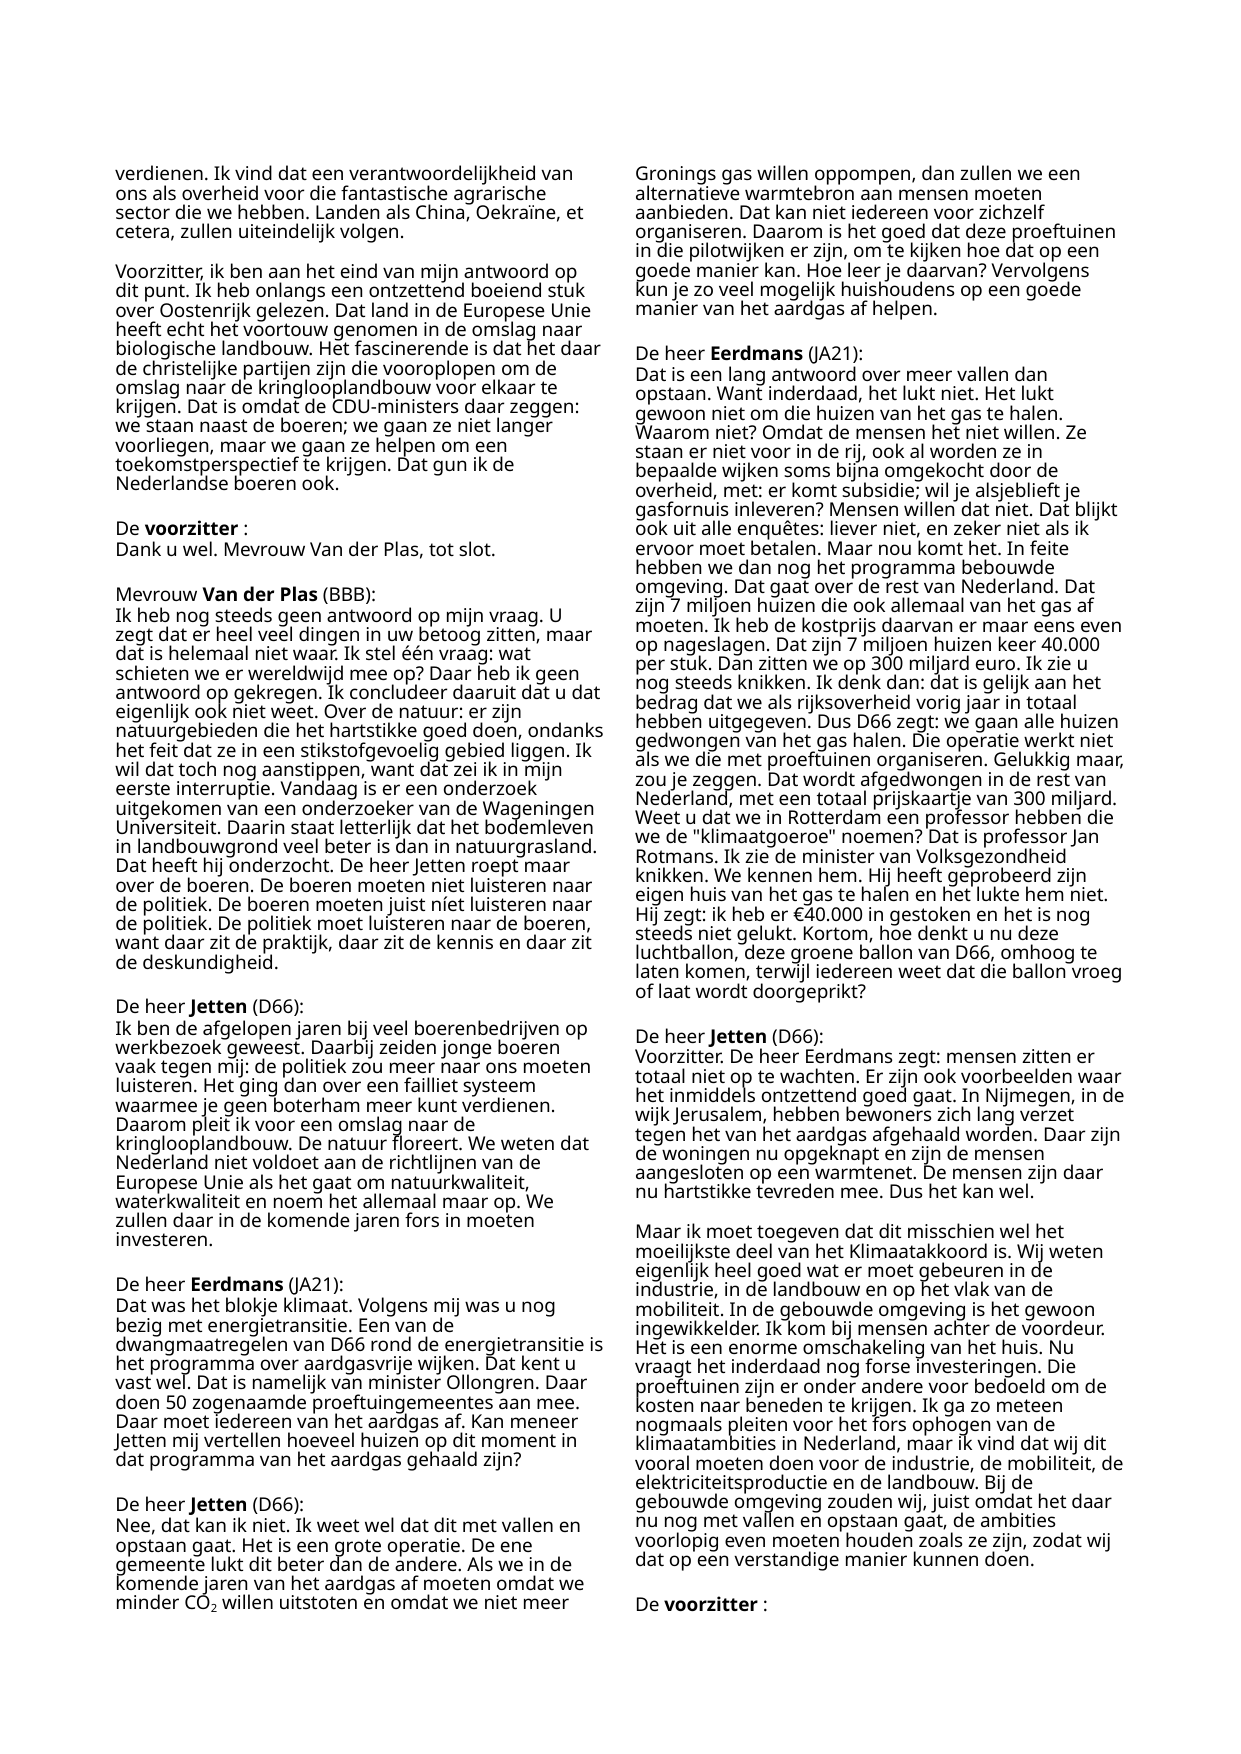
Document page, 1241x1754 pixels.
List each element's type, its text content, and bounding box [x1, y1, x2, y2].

text verdienen. Ik vind dat een verantwoordelijkheid van ons als overheid voor die fantastische agrarische sector die we hebben. Landen als China, Oekraïne, et cetera, zullen uiteindelijk volgen. [115, 165, 605, 242]
text Ik heb nog steeds geen antwoord op mijn vraag. U zegt dat er heel veel dingen in uw betoog zitten, maar dat is helemaal niet waar. Ik stel één vraag: wat schieten we er wereldwijd mee op? Daar heb ik geen antwoord op gekregen. Ik concludeer daaruit dat u dat eigenlijk ook niet weet. Over de natuur: er zijn natuurgebieden die het hartstikke goed doen, ondanks het feit dat ze in een stikstofgevoelig gebied liggen. Ik wil dat toch nog aanstippen, want dat zei ik in mijn eerste interruptie. Vandaag is er een onderzoek uitgekomen van een onderzoeker van de Wageningen Universiteit. Daarin staat letterlijk dat het bodemleven in landbouwgrond veel beter is dan in natuurgrasland. Dat heeft hij onderzocht. De heer Jetten roept maar over de boeren. De boeren moeten niet luisteren naar de politiek. De boeren moeten juist níet luisteren naar de politiek. De politiek moet luisteren naar de boeren, want daar zit de praktijk, daar zit de kennis en daar zit de deskundigheid. [115, 607, 605, 973]
text Mevrouw Van der Plas (BBB): [115, 581, 605, 607]
text Voorzitter, ik ben aan het eind van mijn antwoord op dit punt. Ik heb onlangs een ontzettend boeiend stuk over Oostenrijk gelezen. Dat land in de Europese Unie heeft echt het voortouw genomen in de omslag naar biologische landbouw. Het fascinerende is dat het daar de christelijke partijen zijn die vooroplopen om de omslag naar de kringlooplandbouw voor elkaar te krijgen. Dat is omdat de CDU-ministers daar zeggen: we staan naast de boeren; we gaan ze niet langer voorliegen, maar we gaan ze helpen om een toekomstperspectief te krijgen. Dat gun ik de Nederlandse boeren ook. [115, 263, 605, 494]
text Maar ik moet toegeven dat dit misschien wel het moeilijkste deel van het Klimaatakkoord is. Wij weten eigenlijk heel goed wat er moet gebeuren in de industrie, in de landbouw en op het vlak van de mobiliteit. In de gebouwde omgeving is het gewoon ingewikkelder. Ik kom bij mensen achter de voordeur. Het is een enorme omschakeling van het huis. Nu vraagt het inderdaad nog forse investeringen. Die proeftuinen zijn er onder andere voor bedoeld om de kosten naar beneden te krijgen. Ik ga zo meteen nogmaals pleiten voor het fors ophogen van de klimaatambities in Nederland, maar ik vind dat wij dit vooral moeten doen voor de industrie, de mobiliteit, de elektriciteitsproductie en de landbouw. Bij de gebouwde omgeving zouden wij, juist omdat het daar nu nog met vallen en opstaan gaat, de ambities voorlopig even moeten houden zoals ze zijn, zodat wij dat op een verstandige manier kunnen doen. [635, 1223, 1125, 1570]
text De heer Eerdmans (JA21): [115, 1272, 605, 1297]
text Gronings gas willen oppompen, dan zullen we een alternatieve warmtebron aan mensen moeten aanbieden. Dat kan niet iedereen voor zichzelf organiseren. Daarom is het goed dat deze proeftuinen in die pilotwijken er zijn, om te kijken hoe dat op een goede manier kan. Hoe leer je daarvan? Vervolgens kun je zo veel mogelijk huishoudens op een goede manier van het aardgas af helpen. [635, 165, 1125, 319]
text Dat is een lang antwoord over meer vallen dan opstaan. Want inderdaad, het lukt niet. Het lukt gewoon niet om die huizen van het gas te halen. Waarom niet? Omdat de mensen het niet willen. Ze staan er niet voor in de rij, ook al worden ze in bepaalde wijken soms bijna omgekocht door de overheid, met: er komt subsidie; wil je alsjeblieft je gasfornuis inleveren? Mensen willen dat niet. Dat blijkt ook uit alle enquêtes: liever niet, en zeker niet als ik ervoor moet betalen. Maar nou komt het. In feite hebben we dan nog het programma bebouwde omgeving. Dat gaat over de rest van Nederland. Dat zijn 7 miljoen huizen die ook allemaal van het gas af moeten. Ik heb de kostprijs daarvan er maar eens even op nageslagen. Dat zijn 7 miljoen huizen keer 40.000 per stuk. Dan zitten we op 300 miljard euro. Ik zie u nog steeds knikken. Ik denk dan: dat is gelijk aan het bedrag dat we als rijksoverheid vorig jaar in totaal hebben uitgegeven. Dus D66 zegt: we gaan alle huizen gedwongen van het gas halen. Die operatie werkt niet als we die met proeftuinen organiseren. Gelukkig maar, zou je zeggen. Dat wordt afgedwongen in de rest van Nederland, met een totaal prijskaartje van 300 miljard. Weet u dat we in Rotterdam een professor hebben die we de "klimaatgoeroe" noemen? Dat is professor Jan Rotmans. Ik zie de minister van Volksgezondheid knikken. We kennen hem. Hij heeft geprobeerd zijn eigen huis van het gas te halen en het lukte hem niet. Hij zegt: ik heb er €40.000 in gestoken en het is nog steeds niet gelukt. Kortom, hoe denkt u nu deze luchtballon, deze groene ballon van D66, omhoog te laten komen, terwijl iedereen weet dat die ballon vroeg of laat wordt doorgeprikt? [635, 366, 1125, 1002]
text Dank u wel. Mevrouw Van der Plas, tot slot. [115, 541, 605, 560]
text Dat was het blokje klimaat. Volgens mij was u nog bezig met energietransitie. Een van de dwangmaatregelen van D66 rond de energietransitie is het programma over aardgasvrije wijken. Dat kent u vast wel. Dat is namelijk van minister Ollongren. Daar doen 50 zogenaamde proeftuingemeentes aan mee. Daar moet iedereen van het aardgas af. Kan meneer Jetten mij vertellen hoeveel huizen op dit moment in dat programma van het aardgas gehaald zijn? [115, 1297, 605, 1471]
text De heer Jetten (D66): [115, 1492, 605, 1517]
text De voorzitter : [635, 1591, 1125, 1617]
text Nee, dat kan ik niet. Ik weet wel dat dit met vallen en opstaan gaat. Het is een grote operatie. De ene gemeente lukt dit beter dan de andere. Als we in de komende jaren van het aardgas af moeten omdat we minder CO2 willen uitstoten en omdat we niet meer [115, 1517, 605, 1614]
text De heer Eerdmans (JA21): [635, 340, 1125, 366]
text De voorzitter : [115, 515, 605, 541]
text De heer Jetten (D66): [115, 994, 605, 1019]
text Ik ben de afgelopen jaren bij veel boerenbedrijven op werkbezoek geweest. Daarbij zeiden jonge boeren vaak tegen mij: de politiek zou meer naar ons moeten luisteren. Het ging dan over een failliet systeem waarmee je geen boterham meer kunt verdienen. Daarom pleit ik voor een omslag naar de kringlooplandbouw. De natuur floreert. We weten dat Nederland niet voldoet aan de richtlijnen van de Europese Unie als het gaat om natuurkwaliteit, waterkwaliteit en noem het allemaal maar op. We zullen daar in de komende jaren fors in moeten investeren. [115, 1019, 605, 1251]
text De heer Jetten (D66): [635, 1023, 1125, 1048]
text Voorzitter. De heer Eerdmans zegt: mensen zitten er totaal niet op te wachten. Er zijn ook voorbeelden waar het inmiddels ontzettend goed gaat. In Nijmegen, in de wijk Jerusalem, hebben bewoners zich lang verzet tegen het van het aardgas afgehaald worden. Daar zijn de woningen nu opgeknapt en zijn de mensen aangesloten op een warmtenet. De mensen zijn daar nu hartstikke tevreden mee. Dus het kan wel. [635, 1048, 1125, 1203]
